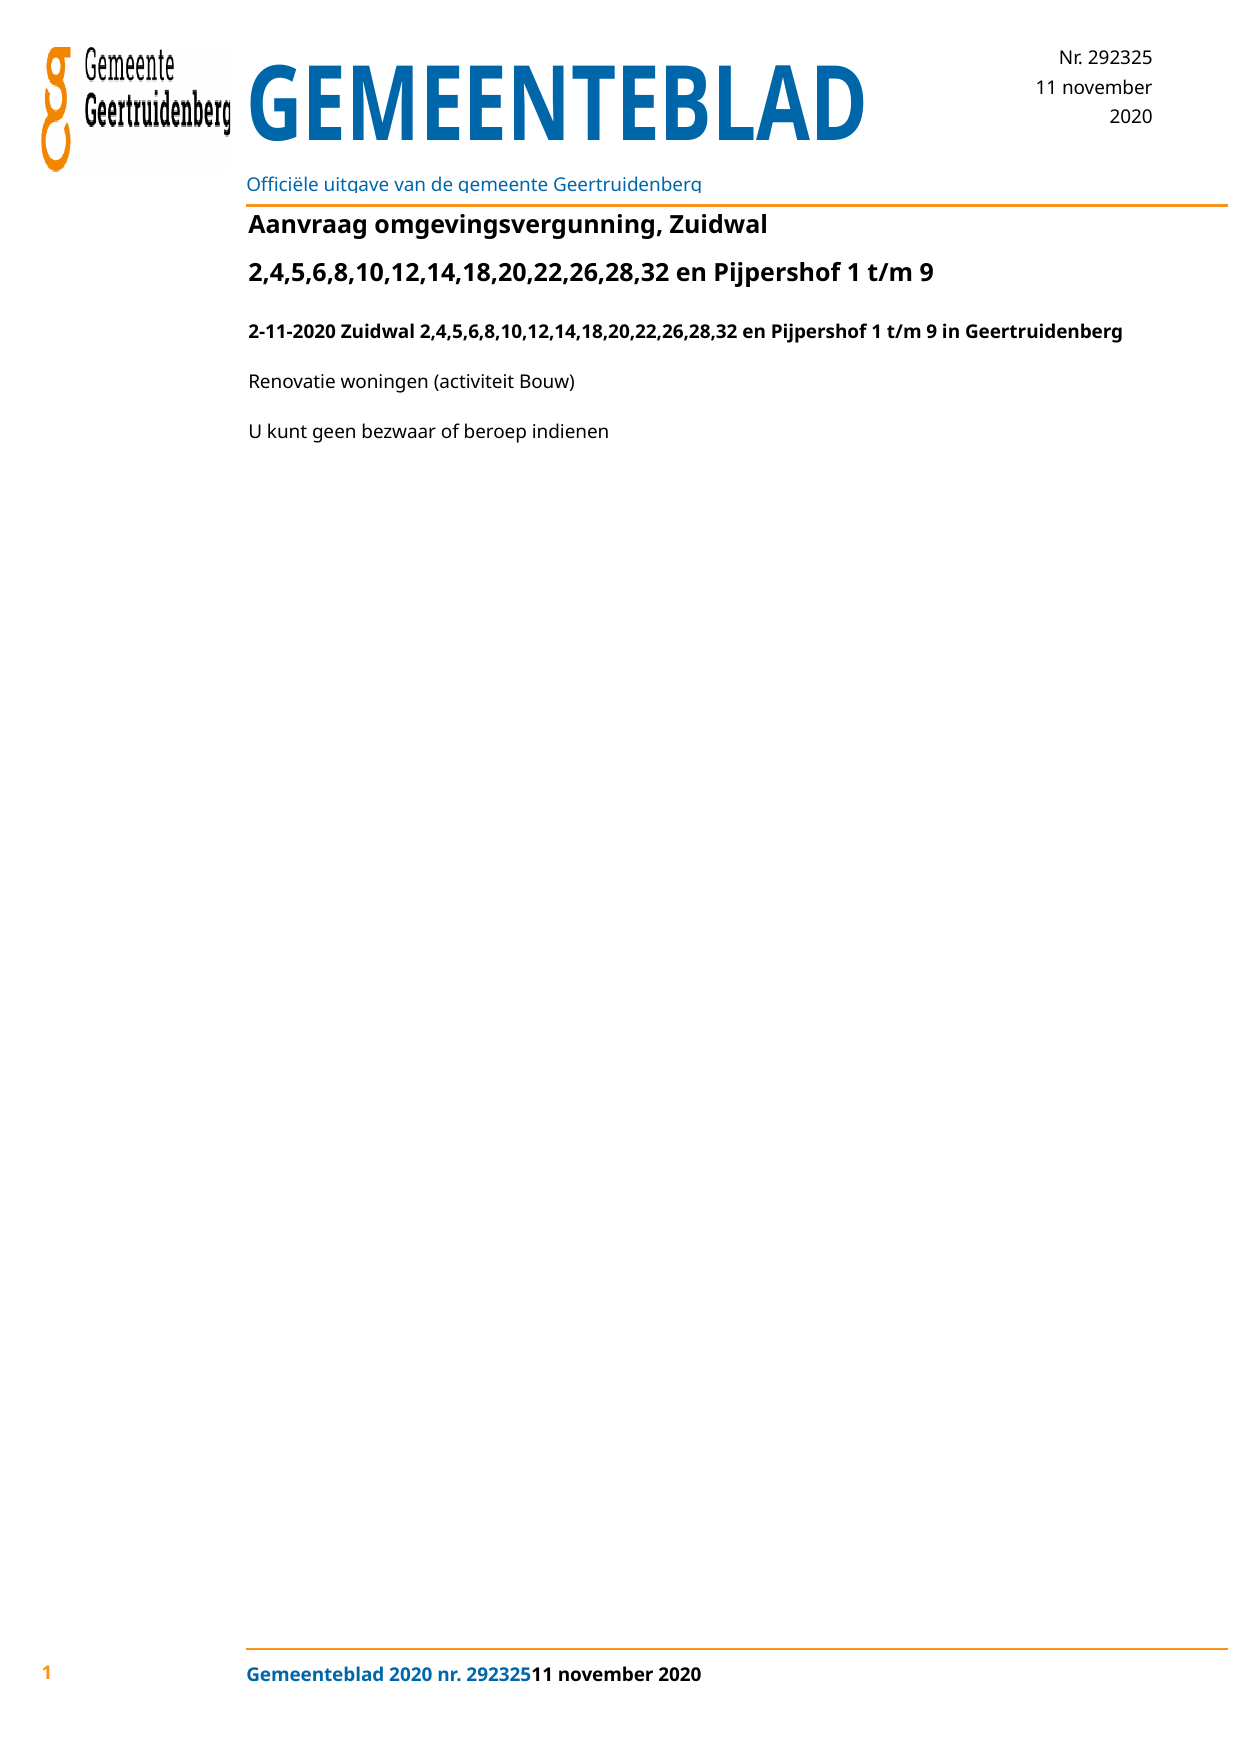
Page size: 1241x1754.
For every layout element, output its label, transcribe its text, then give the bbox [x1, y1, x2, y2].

text U kunt geen bezwaar of beroep indienen [248, 419, 1152, 444]
picture [41, 47, 231, 172]
text 2-11-2020 Zuidwal 2,4,5,6,8,10,12,14,18,20,22,26,28,32 en Pijpershof 1 t/m 9 in Geertruidenberg [248, 318, 1152, 344]
text Aanvraag omgevingsvergunning, Zuidwal 2,4,5,6,8,10,12,14,18,20,22,26,28,32 en Pijpershof 1 t/m 9 [248, 207, 1152, 288]
text Renovatie woningen (activiteit Bouw) [248, 368, 1152, 394]
